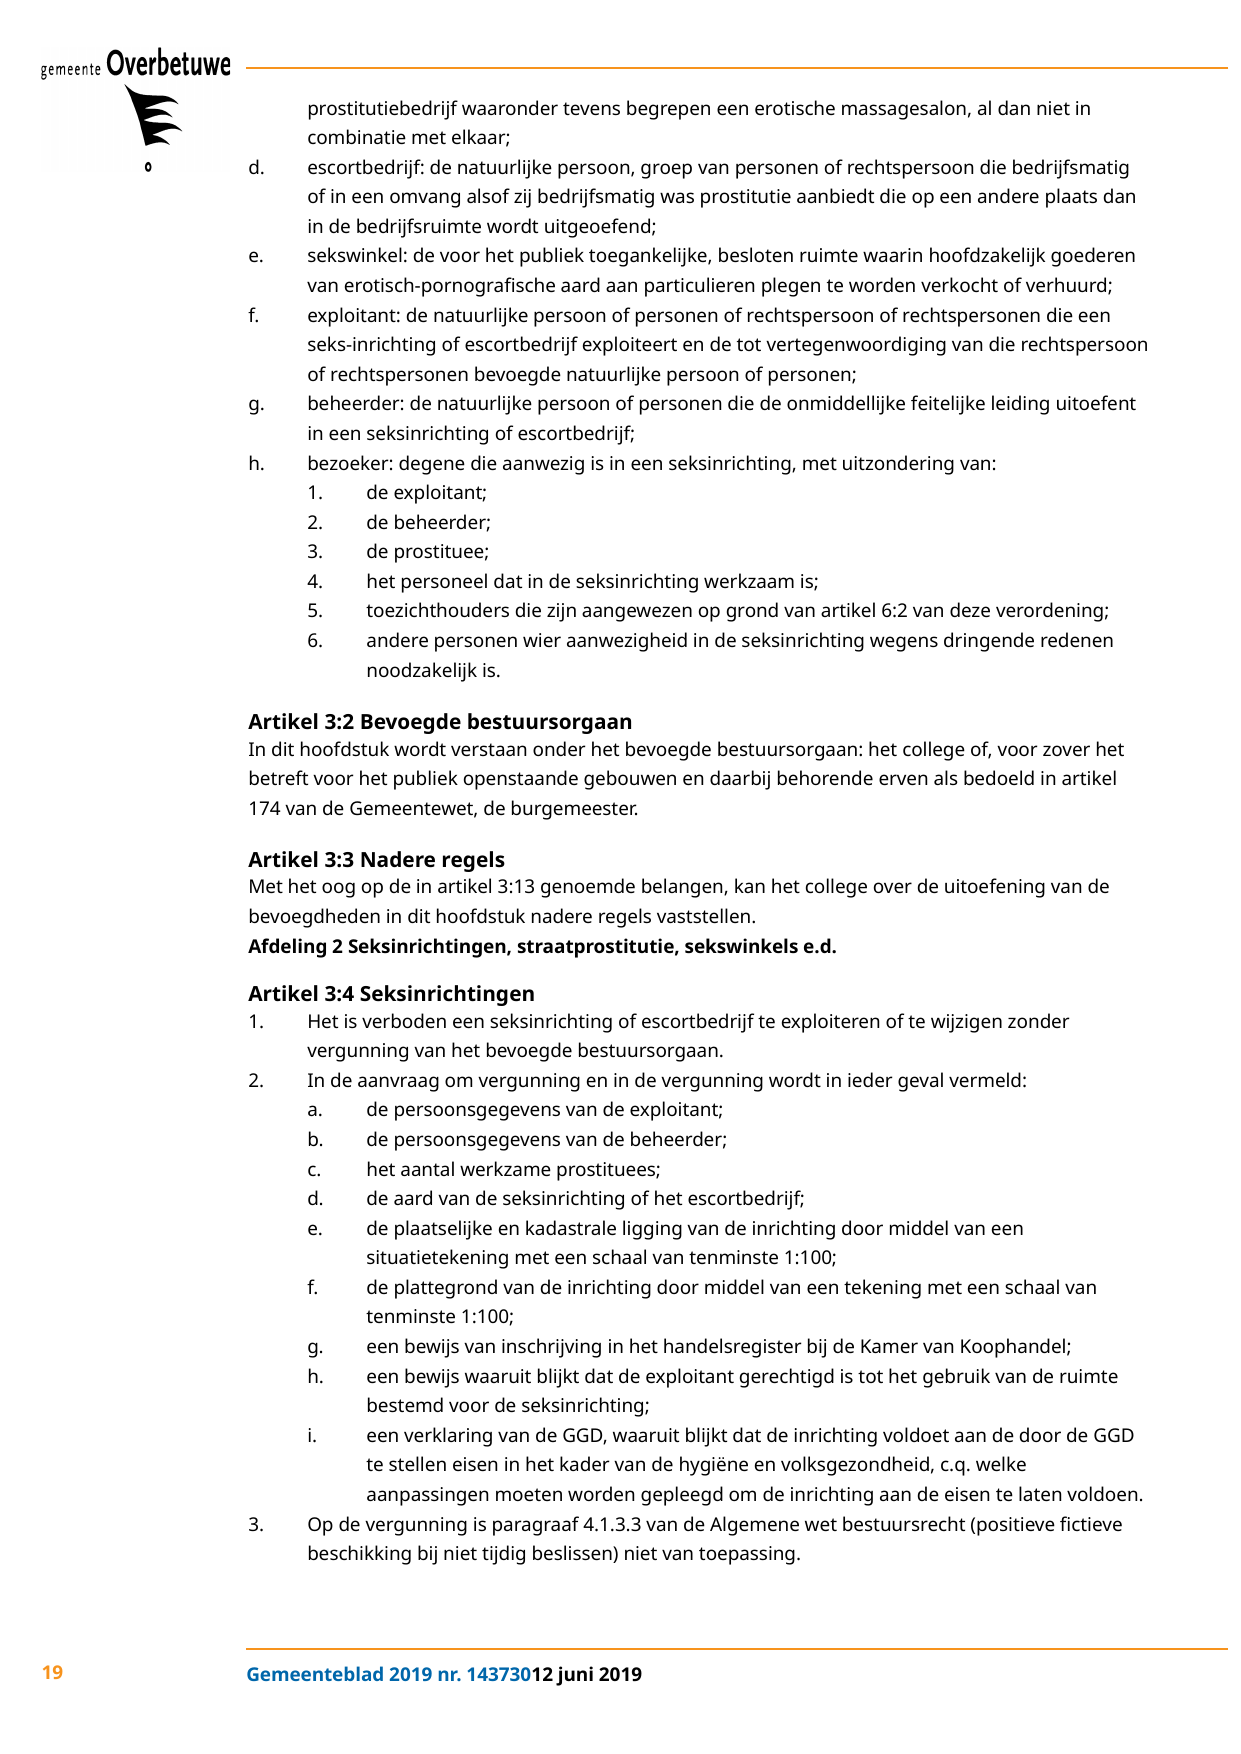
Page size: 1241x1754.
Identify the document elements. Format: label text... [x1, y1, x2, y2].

list de plaatselijke en kadastrale ligging van de inrichting door middel van een situatietekening met een schaal van tenminste 1:100; [307, 1215, 1152, 1270]
list een verklaring van de GGD, waaruit blijkt dat de inrichting voldoet aan de door de GGD te stellen eisen in het kader van de hygiëne en volksgezondheid, c.q. welke aanpassingen moeten worden gepleegd om de inrichting aan de eisen te laten voldoen. [307, 1422, 1152, 1507]
list de prostituee; [307, 538, 1152, 564]
list exploitant: de natuurlijke persoon of personen of rechtspersoon of rechtspersonen die een seks-inrichting of escortbedrijf exploiteert en de tot vertegenwoordiging van die rechtspersoon of rechtspersonen bevoegde natuurlijke persoon of personen; [248, 302, 1152, 387]
list de aard van de seksinrichting of het escortbedrijf; [307, 1185, 1152, 1211]
list bezoeker: degene die aanwezig is in een seksinrichting, met uitzondering van: [248, 450, 1152, 476]
list de plattegrond van de inrichting door middel van een tekening met een schaal van tenminste 1:100; [307, 1274, 1152, 1329]
list toezichthouders die zijn aangewezen op grond van artikel 6:2 van deze verordening; [307, 598, 1152, 623]
text Artikel 3:3 Nadere regels [248, 845, 1152, 874]
list een bewijs waaruit blijkt dat de exploitant gerechtigd is tot het gebruik van de ruimte bestemd voor de seksinrichting; [307, 1363, 1152, 1418]
text Afdeling 2 Seksinrichtingen, straatprostitutie, sekswinkels e.d. [248, 933, 1152, 959]
list beheerder: de natuurlijke persoon of personen die de onmiddellijke feitelijke leiding uitoefent in een seksinrichting of escortbedrijf; [248, 391, 1152, 446]
text Artikel 3:4 Seksinrichtingen [248, 979, 1152, 1008]
text Artikel 3:2 Bevoegde bestuursorgaan [248, 707, 1152, 736]
list Het is verboden een seksinrichting of escortbedrijf te exploiteren of te wijzigen zonder vergunning van het bevoegde bestuursorgaan. [248, 1008, 1152, 1063]
list andere personen wier aanwezigheid in de seksinrichting wegens dringende redenen noodzakelijk is. [307, 627, 1152, 683]
list de beheerder; [307, 509, 1152, 535]
list het personeel dat in de seksinrichting werkzaam is; [307, 568, 1152, 594]
list een bewijs van inschrijving in het handelsregister bij de Kamer van Koophandel; [307, 1333, 1152, 1359]
list de persoonsgegevens van de exploitant; [307, 1097, 1152, 1122]
list sekswinkel: de voor het publiek toegankelijke, besloten ruimte waarin hoofdzakelijk goederen van erotisch-pornografische aard aan particulieren plegen te worden verkocht of verhuurd; [248, 243, 1152, 298]
list Op de vergunning is paragraaf 4.1.3.3 van de Algemene wet bestuursrecht (positieve fictieve beschikking bij niet tijdig beslissen) niet van toepassing. [248, 1511, 1152, 1566]
list In de aanvraag om vergunning en in de vergunning wordt in ieder geval vermeld: [248, 1067, 1152, 1093]
text Met het oog op de in artikel 3:13 genoemde belangen, kan het college over de uitoefening van de bevoegdheden in dit hoofdstuk nadere regels vaststellen. [248, 874, 1152, 929]
list de persoonsgegevens van de beheerder; [307, 1126, 1152, 1152]
text In dit hoofdstuk wordt verstaan onder het bevoegde bestuursorgaan: het college of, voor zover het betreft voor het publiek openstaande gebouwen en daarbij behorende erven als bedoeld in artikel 174 van de Gemeentewet, de burgemeester. [248, 736, 1152, 821]
picture [41, 47, 231, 172]
list het aantal werkzame prostituees; [307, 1156, 1152, 1182]
list de exploitant; [307, 479, 1152, 505]
list prostitutiebedrijf waaronder tevens begrepen een erotische massagesalon, al dan niet in combinatie met elkaar; [248, 95, 1152, 150]
list escortbedrijf: de natuurlijke persoon, groep van personen of rechtspersoon die bedrijfsmatig of in een omvang alsof zij bedrijfsmatig was prostitutie aanbiedt die op een andere plaats dan in de bedrijfsruimte wordt uitgeoefend; [248, 154, 1152, 239]
